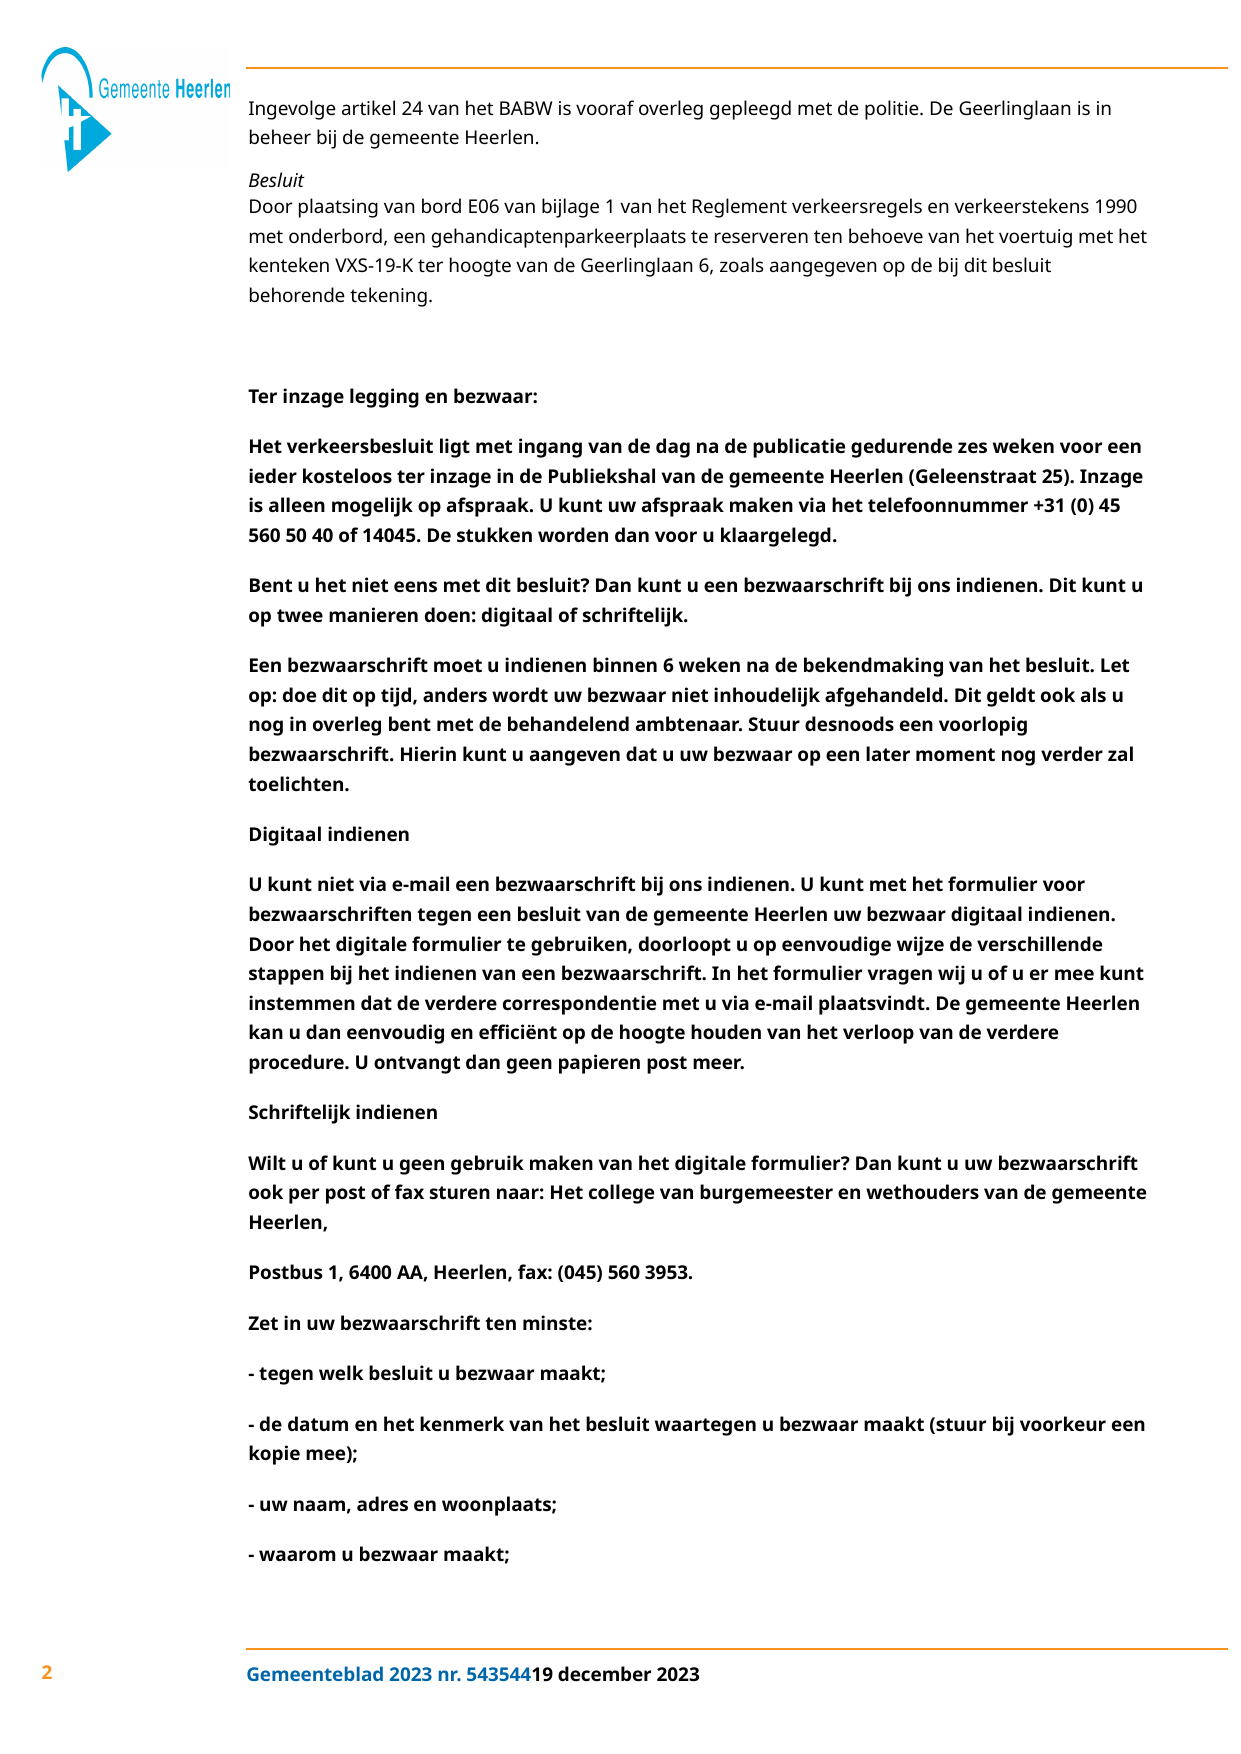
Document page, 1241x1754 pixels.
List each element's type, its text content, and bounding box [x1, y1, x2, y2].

picture [41, 47, 231, 172]
text Ter inzage legging en bezwaar: [248, 383, 1152, 408]
text - de datum en het kenmerk van het besluit waartegen u bezwaar maakt (stuur bij voorkeur een kopie mee); [248, 1411, 1152, 1466]
text Wilt u of kunt u geen gebruik maken van het digitale formulier? Dan kunt u uw bezwaarschrift ook per post of fax sturen naar: Het college van burgemeester en wethouders van de gemeente Heerlen, [248, 1150, 1152, 1235]
text Zet in uw bezwaarschrift ten minste: [248, 1310, 1152, 1336]
text Schriftelijk indienen [248, 1099, 1152, 1125]
text - waarom u bezwaar maakt; [248, 1541, 1152, 1567]
text Bent u het niet eens met dit besluit? Dan kunt u een bezwaarschrift bij ons indienen. Dit kunt u op twee manieren doen: digitaal of schriftelijk. [248, 572, 1152, 628]
picture [41, 47, 59, 70]
text - tegen welk besluit u bezwaar maakt; [248, 1360, 1152, 1386]
text U kunt niet via e-mail een bezwaarschrift bij ons indienen. U kunt met het formulier voor bezwaarschriften tegen een besluit van de gemeente Heerlen uw bezwaar digitaal indienen. Door het digitale formulier te gebruiken, doorloopt u op eenvoudige wijze de verschillende stappen bij het indienen van een bezwaarschrift. In het formulier vragen wij u of u er mee kunt instemmen dat de verdere correspondentie met u via e-mail plaatsvindt. De gemeente Heerlen kan u dan eenvoudig en efficiënt op de hoogte houden van het verloop van de verdere procedure. U ontvangt dan geen papieren post meer. [248, 872, 1152, 1075]
text Postbus 1, 6400 AA, Heerlen, fax: (045) 560 3953. [248, 1259, 1152, 1285]
text - uw naam, adres en woonplaats; [248, 1491, 1152, 1516]
text Het verkeersbesluit ligt met ingang van de dag na de publicatie gedurende zes weken voor een ieder kosteloos ter inzage in de Publiekshal van de gemeente Heerlen (Geleenstraat 25). Inzage is alleen mogelijk op afspraak. U kunt uw afspraak maken via het telefoonnummer +31 (0) 45 560 50 40 of 14045. De stukken worden dan voor u klaargelegd. [248, 433, 1152, 548]
text Een bezwaarschrift moet u indienen binnen 6 weken na de bekendmaking van het besluit. Let op: doe dit op tijd, anders wordt uw bezwaar niet inhoudelijk afgehandeld. Dit geldt ook als u nog in overleg bent met de behandelend ambtenaar. Stuur desnoods een voorlopig bezwaarschrift. Hierin kunt u aangeven dat u uw bezwaar op een later moment nog verder zal toelichten. [248, 652, 1152, 796]
text Door plaatsing van bord E06 van bijlage 1 van het Reglement verkeersregels en verkeerstekens 1990 met onderbord, een gehandicaptenparkeerplaats te reserveren ten behoeve van het voertuig met het kenteken VXS-19-K ter hoogte van de Geerlinglaan 6, zoals aangegeven op de bij dit besluit behorende tekening. [248, 193, 1152, 308]
text Digitaal indienen [248, 821, 1152, 847]
text Ingevolge artikel 24 van het BABW is vooraf overleg gepleegd met de politie. De Geerlinglaan is in beheer bij de gemeente Heerlen. [248, 95, 1152, 150]
text Besluit [248, 167, 1152, 193]
